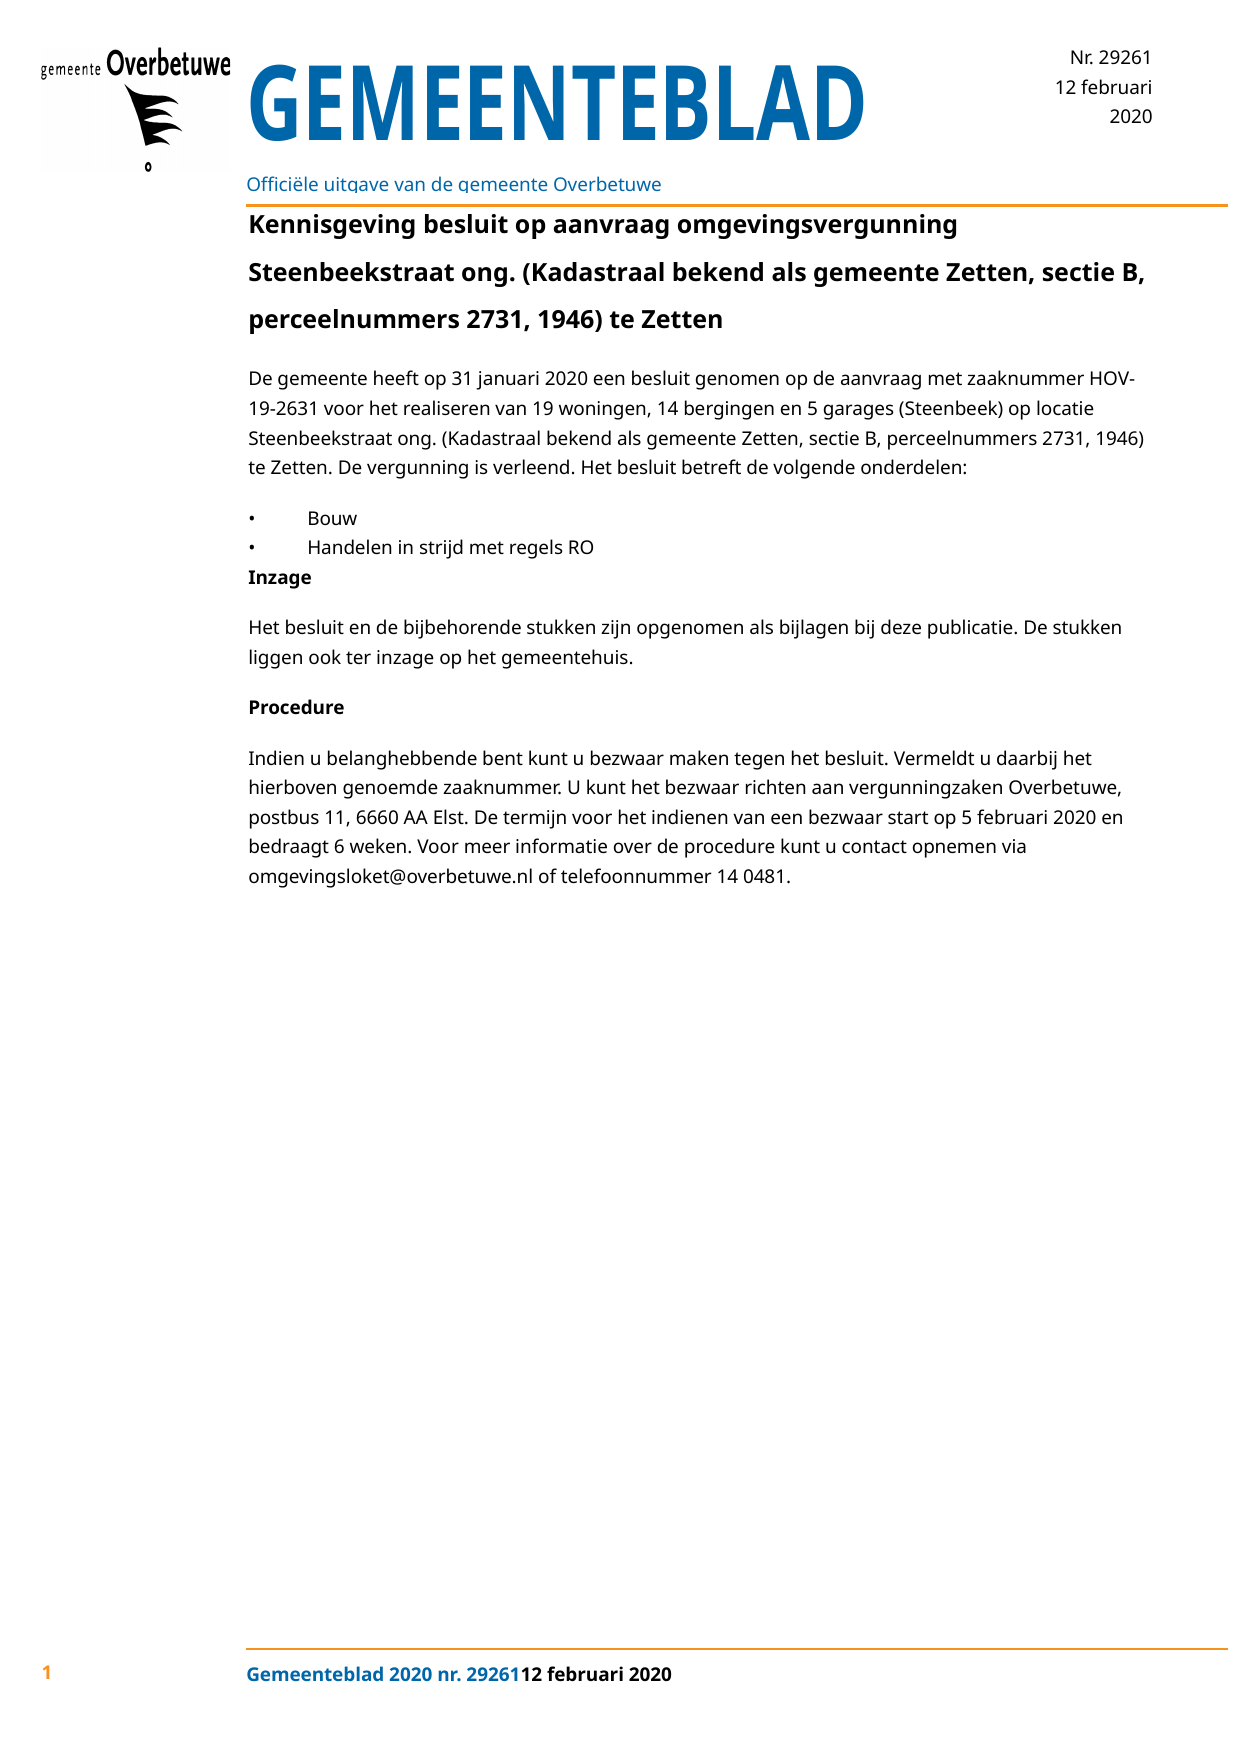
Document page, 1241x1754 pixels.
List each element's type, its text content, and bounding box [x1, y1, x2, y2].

text Kennisgeving besluit op aanvraag omgevingsvergunning Steenbeekstraat ong. (Kadastraal bekend als gemeente Zetten, sectie B, perceelnummers 2731, 1946) te Zetten [248, 207, 1152, 336]
text Procedure [248, 694, 1152, 720]
text Inzage [248, 564, 1152, 589]
text Indien u belanghebbende bent kunt u bezwaar maken tegen het besluit. Vermeldt u daarbij het hierboven genoemde zaaknummer. U kunt het bezwaar richten aan vergunningzaken Overbetuwe, postbus 11, 6660 AA Elst. De termijn voor het indienen van een bezwaar start op 5 februari 2020 en bedraagt 6 weken. Voor meer informatie over de procedure kunt u contact opnemen via omgevingsloket@overbetuwe.nl of telefoonnummer 14 0481. [248, 745, 1152, 889]
list Bouw [248, 505, 1152, 530]
text De gemeente heeft op 31 januari 2020 een besluit genomen op de aanvraag met zaaknummer HOV-19-2631 voor het realiseren van 19 woningen, 14 bergingen en 5 garages (Steenbeek) op locatie Steenbeekstraat ong. (Kadastraal bekend als gemeente Zetten, sectie B, perceelnummers 2731, 1946) te Zetten. De vergunning is verleend. Het besluit betreft de volgende onderdelen: [248, 366, 1152, 480]
text Het besluit en de bijbehorende stukken zijn opgenomen als bijlagen bij deze publicatie. De stukken liggen ook ter inzage op het gemeentehuis. [248, 614, 1152, 669]
picture [41, 47, 231, 172]
list Handelen in strijd met regels RO [248, 534, 1152, 560]
